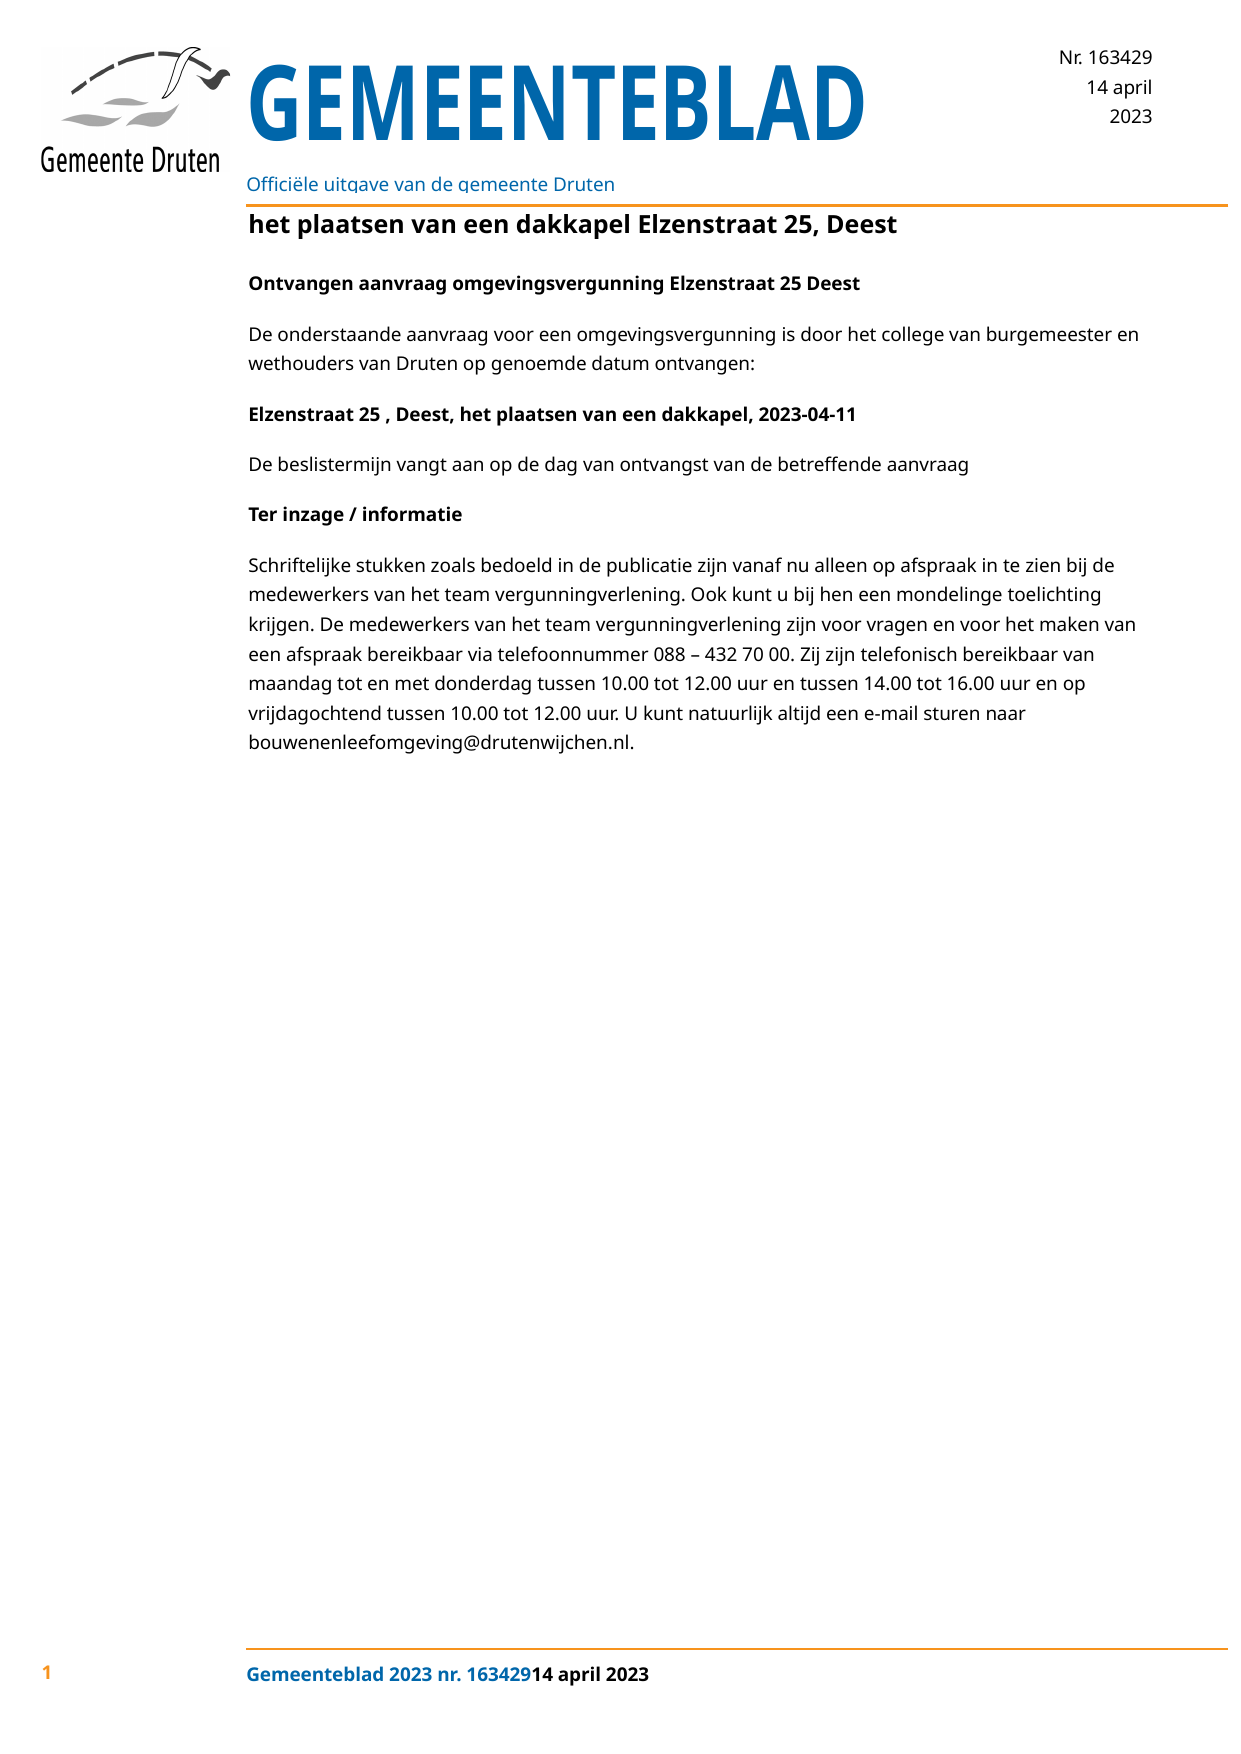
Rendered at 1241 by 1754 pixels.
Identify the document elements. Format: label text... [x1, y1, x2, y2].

text het plaatsen van een dakkapel Elzenstraat 25, Deest [248, 207, 1152, 241]
text De beslistermijn vangt aan op de dag van ontvangst van de betreffende aanvraag [248, 451, 1152, 477]
text Schriftelijke stukken zoals bedoeld in de publicatie zijn vanaf nu alleen op afspraak in te zien bij de medewerkers van het team vergunningverlening. Ook kunt u bij hen een mondelinge toelichting krijgen. De medewerkers van het team vergunningverlening zijn voor vragen en voor het maken van een afspraak bereikbaar via telefoonnummer 088 – 432 70 00. Zij zijn telefonisch bereikbaar van maandag tot en met donderdag tussen 10.00 tot 12.00 uur en tussen 14.00 tot 16.00 uur en op vrijdagochtend tussen 10.00 tot 12.00 uur. U kunt natuurlijk altijd een e-mail sturen naar bouwenenleefomgeving@drutenwijchen.nl. [248, 552, 1152, 755]
text Elzenstraat 25 , Deest, het plaatsen van een dakkapel, 2023-04-11 [248, 401, 1152, 426]
text Ter inzage / informatie [248, 502, 1152, 527]
text Ontvangen aanvraag omgevingsvergunning Elzenstraat 25 Deest [248, 270, 1152, 296]
text De onderstaande aanvraag voor een omgevingsvergunning is door het college van burgemeester en wethouders van Druten op genoemde datum ontvangen: [248, 321, 1152, 376]
picture [41, 47, 231, 172]
